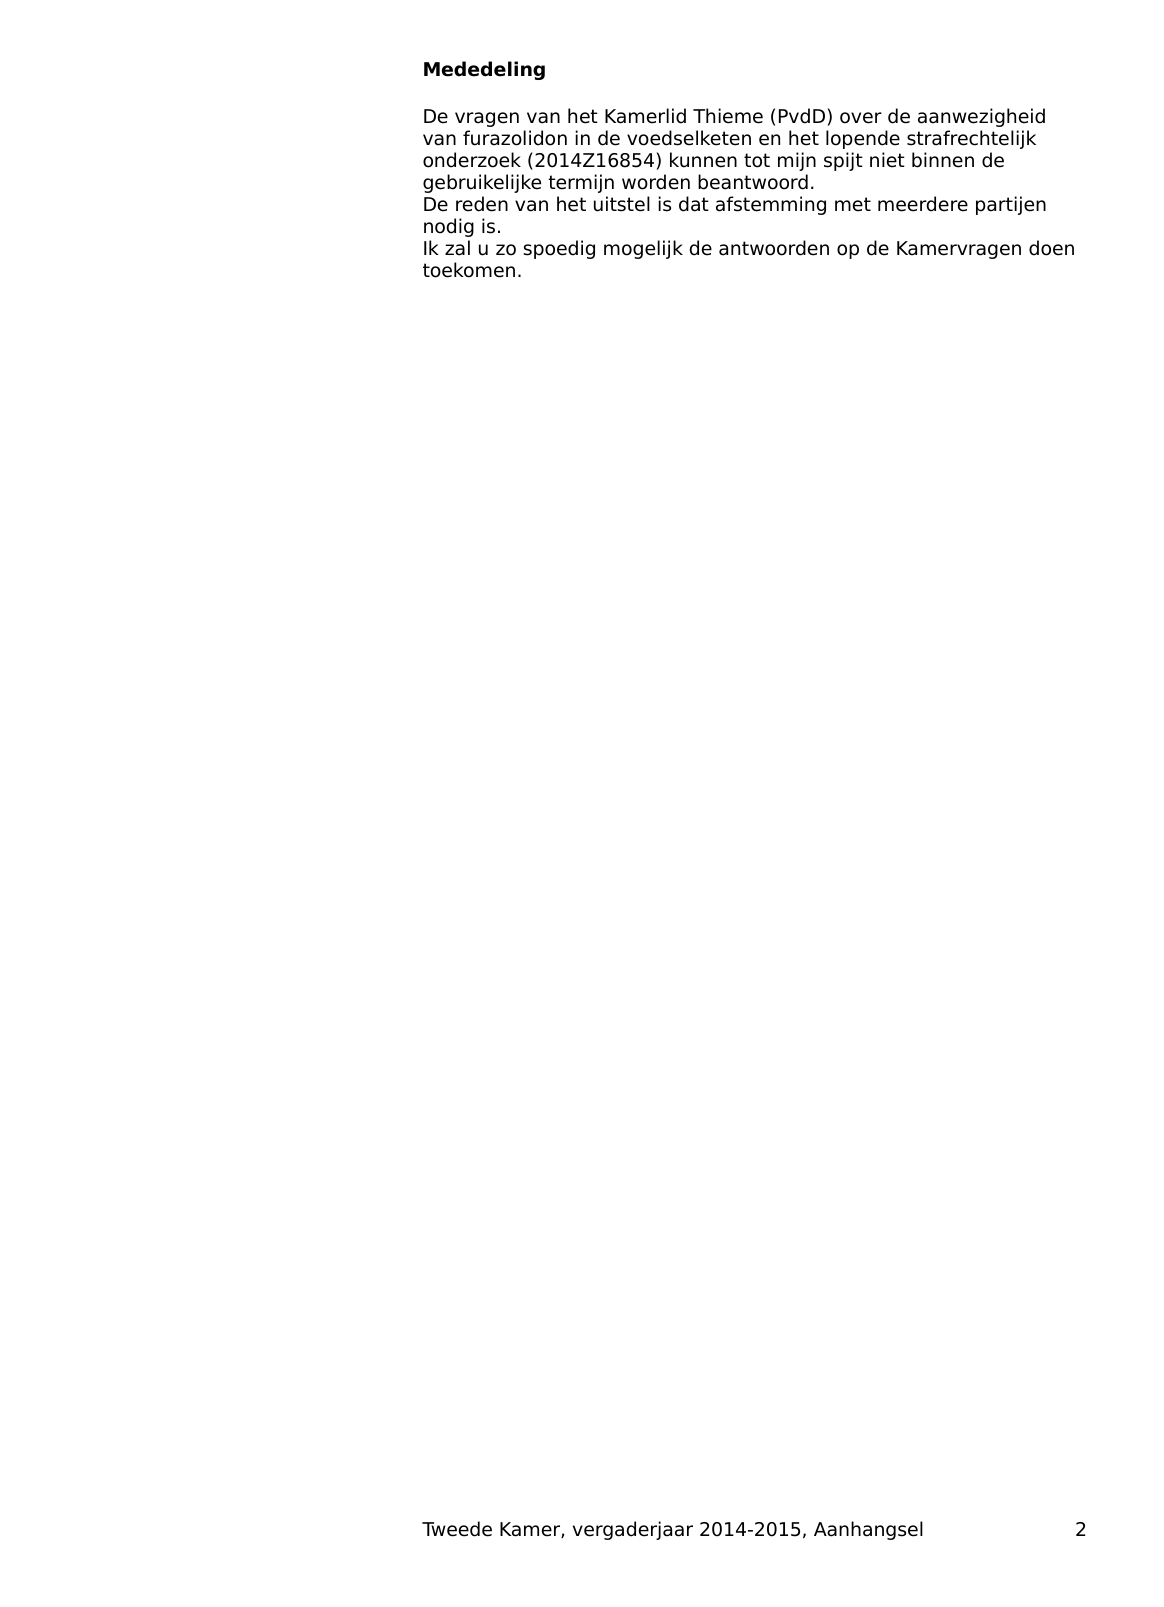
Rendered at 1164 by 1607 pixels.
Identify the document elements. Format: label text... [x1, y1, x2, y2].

subtitle Mededeling [422, 59, 1087, 81]
text De reden van het uitstel is dat afstemming met meerdere partijen nodig is. [422, 194, 1087, 238]
text Ik zal u zo spoedig mogelijk de antwoorden op de Kamervragen doen toekomen. [422, 238, 1087, 282]
text De vragen van het Kamerlid Thieme (PvdD) over de aanwezigheid van furazolidon in de voedselketen en het lopende strafrechtelijk onderzoek (2014Z16854) kunnen tot mijn spijt niet binnen de gebruikelijke termijn worden beantwoord. [422, 106, 1087, 194]
